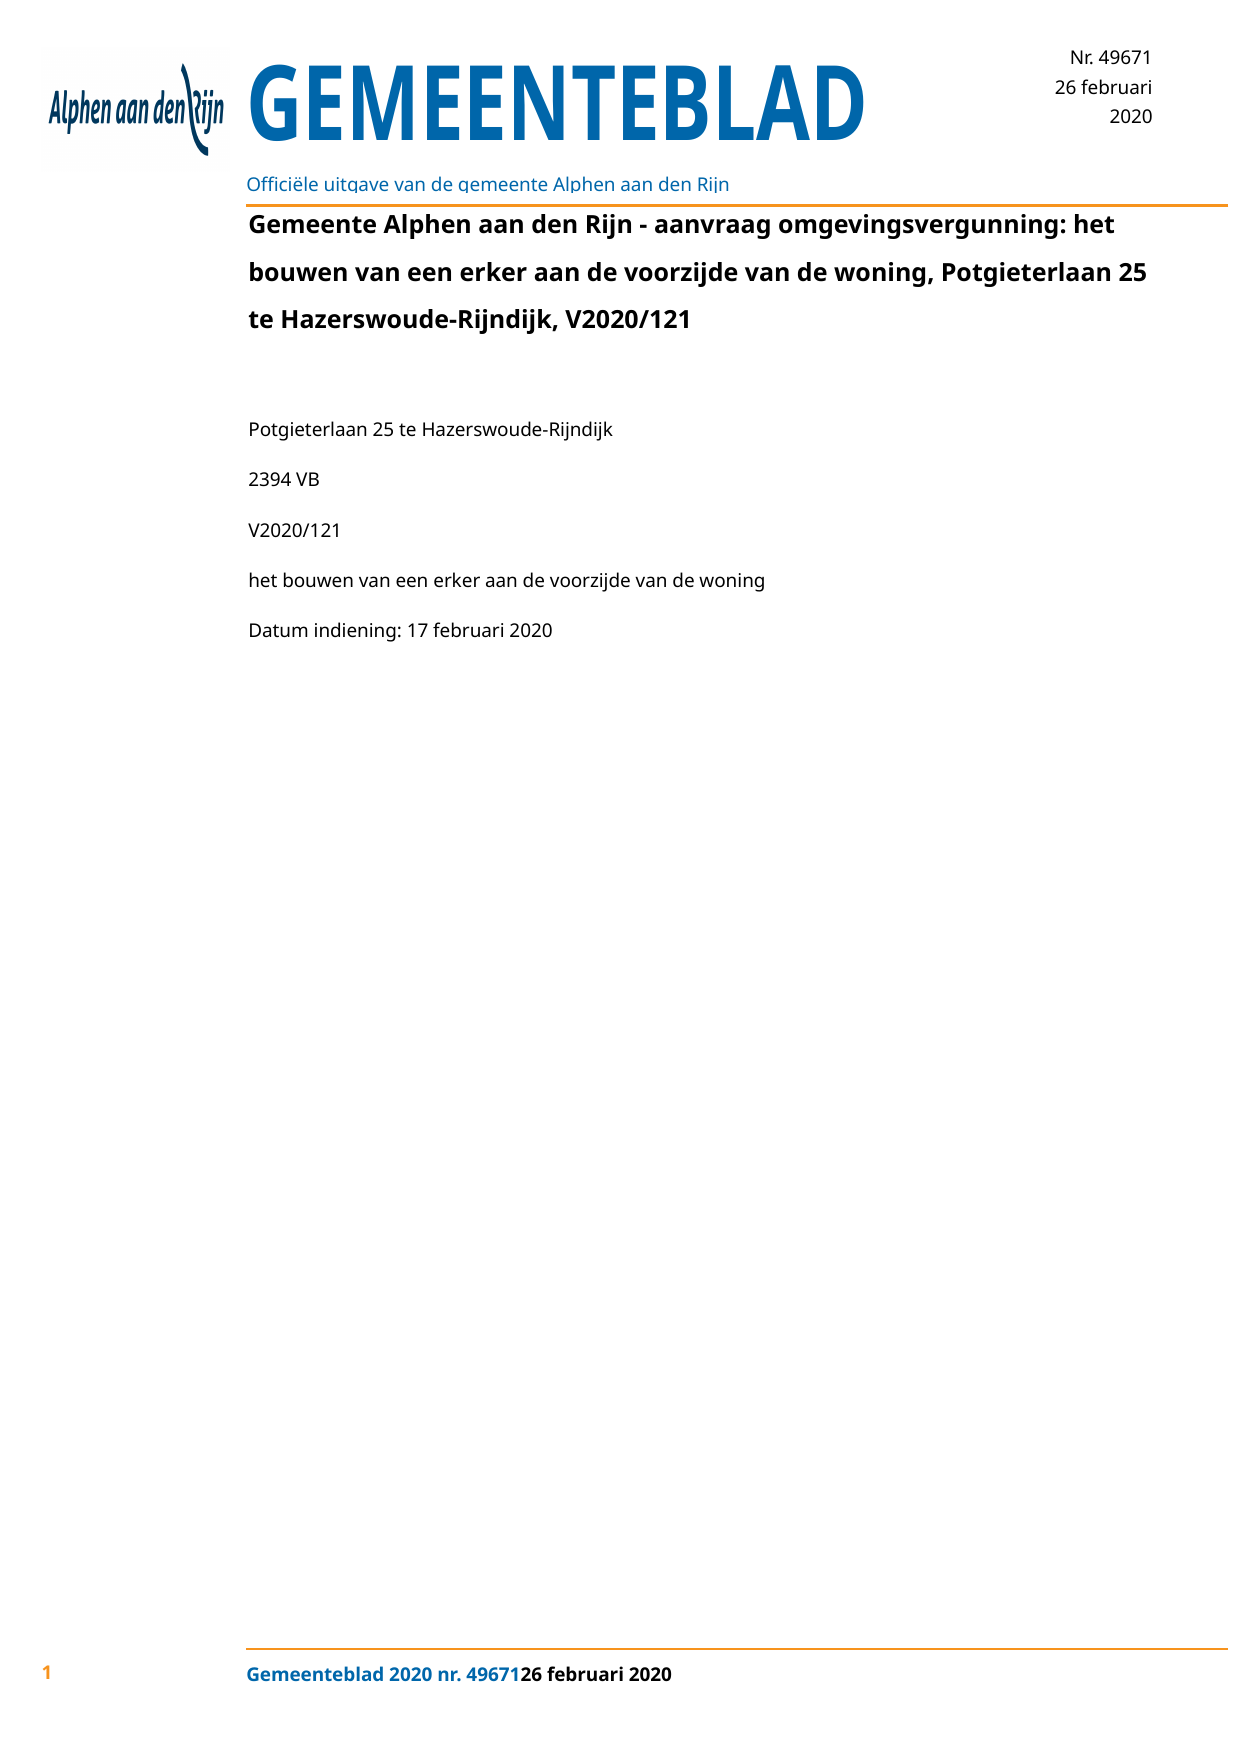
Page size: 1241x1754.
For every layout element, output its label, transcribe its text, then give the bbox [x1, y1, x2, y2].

text Datum indiening: 17 februari 2020 [248, 618, 1152, 643]
text V2020/121 [248, 517, 1152, 542]
text 2394 VB [248, 466, 1152, 492]
text Potgieterlaan 25 te Hazerswoude-Rijndijk [248, 416, 1152, 442]
text Gemeente Alphen aan den Rijn - aanvraag omgevingsvergunning: het bouwen van een erker aan de voorzijde van de woning, Potgieterlaan 25 te Hazerswoude-Rijndijk, V2020/121 [248, 207, 1152, 336]
text het bouwen van een erker aan de voorzijde van de woning [248, 567, 1152, 593]
picture [41, 47, 231, 172]
